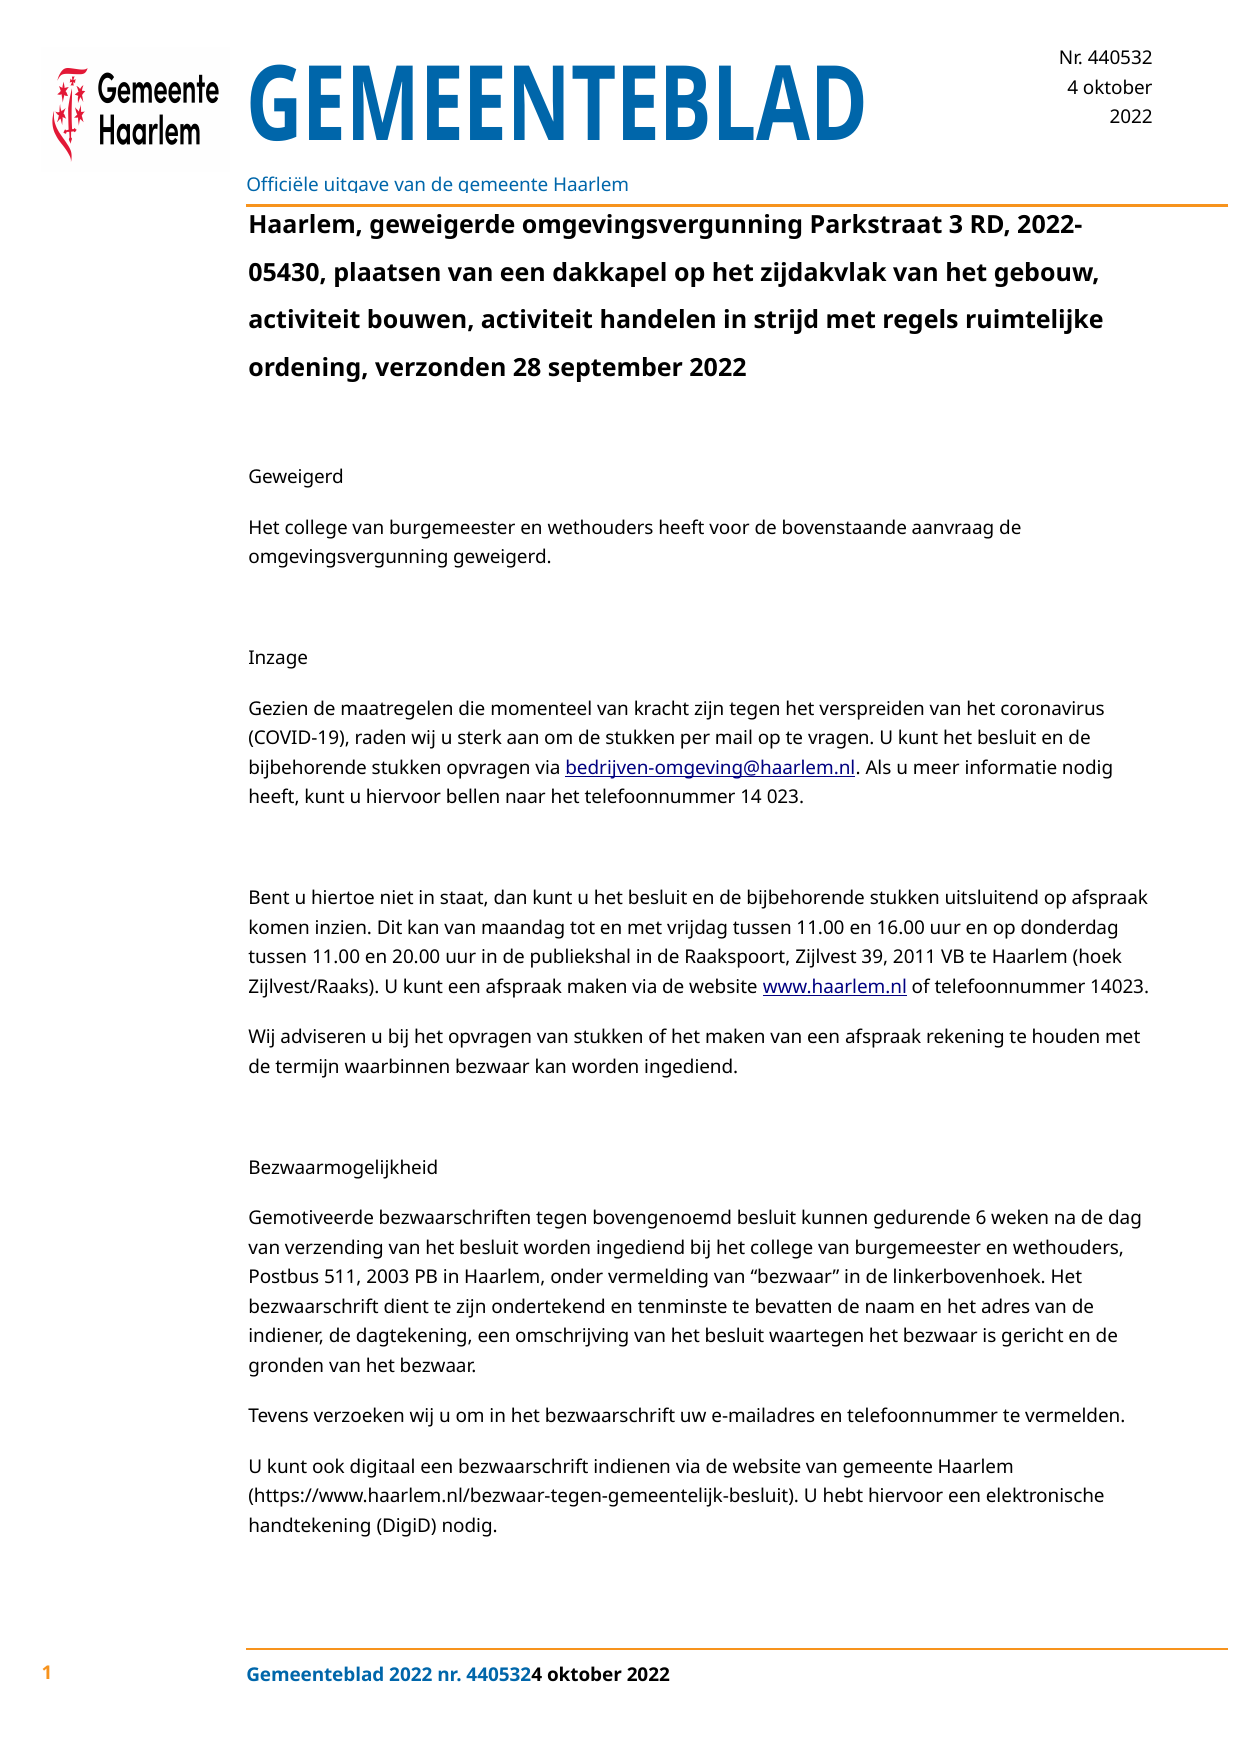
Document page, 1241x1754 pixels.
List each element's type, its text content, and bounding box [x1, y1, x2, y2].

text Gemotiveerde bezwaarschriften tegen bovengenoemd besluit kunnen gedurende 6 weken na de dag van verzending van het besluit worden ingediend bij het college van burgemeester en wethouders, Postbus 511, 2003 PB in Haarlem, onder vermelding van “bezwaar” in de linkerbovenhoek. Het bezwaarschrift dient te zijn ondertekend en tenminste te bevatten de naam en het adres van de indiener, de dagtekening, een omschrijving van het besluit waartegen het bezwaar is gericht en de gronden van het bezwaar. [248, 1204, 1152, 1378]
text Bent u hiertoe niet in staat, dan kunt u het besluit en de bijbehorende stukken uitsluitend op afspraak komen inzien. Dit kan van maandag tot en met vrijdag tussen 11.00 en 16.00 uur en op donderdag tussen 11.00 en 20.00 uur in de publiekshal in de Raakspoort, Zijlvest 39, 2011 VB te Haarlem (hoek Zijlvest/Raaks). U kunt een afspraak maken via de website www.haarlem.nl of telefoonnummer 14023. [248, 884, 1152, 999]
text Geweigerd [248, 463, 1152, 489]
text Wij adviseren u bij het opvragen van stukken of het maken van een afspraak rekening te houden met de termijn waarbinnen bezwaar kan worden ingediend. [248, 1023, 1152, 1079]
text Inzage [248, 644, 1152, 670]
text Het college van burgemeester en wethouders heeft voor de bovenstaande aanvraag de omgevingsvergunning geweigerd. [248, 514, 1152, 569]
text Bezwaarmogelijkheid [248, 1154, 1152, 1180]
picture [41, 47, 231, 172]
text Gezien de maatregelen die momenteel van kracht zijn tegen het verspreiden van het coronavirus (COVID-19), raden wij u sterk aan om de stukken per mail op te vragen. U kunt het besluit en de bijbehorende stukken opvragen via bedrijven-omgeving@haarlem.nl. Als u meer informatie nodig heeft, kunt u hiervoor bellen naar het telefoonnummer 14 023. [248, 695, 1152, 809]
text U kunt ook digitaal een bezwaarschrift indienen via de website van gemeente Haarlem (https://www.haarlem.nl/bezwaar-tegen-gemeentelijk-besluit). U hebt hiervoor een elektronische handtekening (DigiD) nodig. [248, 1453, 1152, 1538]
text Tevens verzoeken wij u om in het bezwaarschrift uw e-mailadres en telefoonnummer te vermelden. [248, 1403, 1152, 1428]
text Haarlem, geweigerde omgevingsvergunning Parkstraat 3 RD, 2022-05430, plaatsen van een dakkapel op het zijdakvlak van het gebouw, activiteit bouwen, activiteit handelen in strijd met regels ruimtelijke ordening, verzonden 28 september 2022 [248, 207, 1152, 384]
